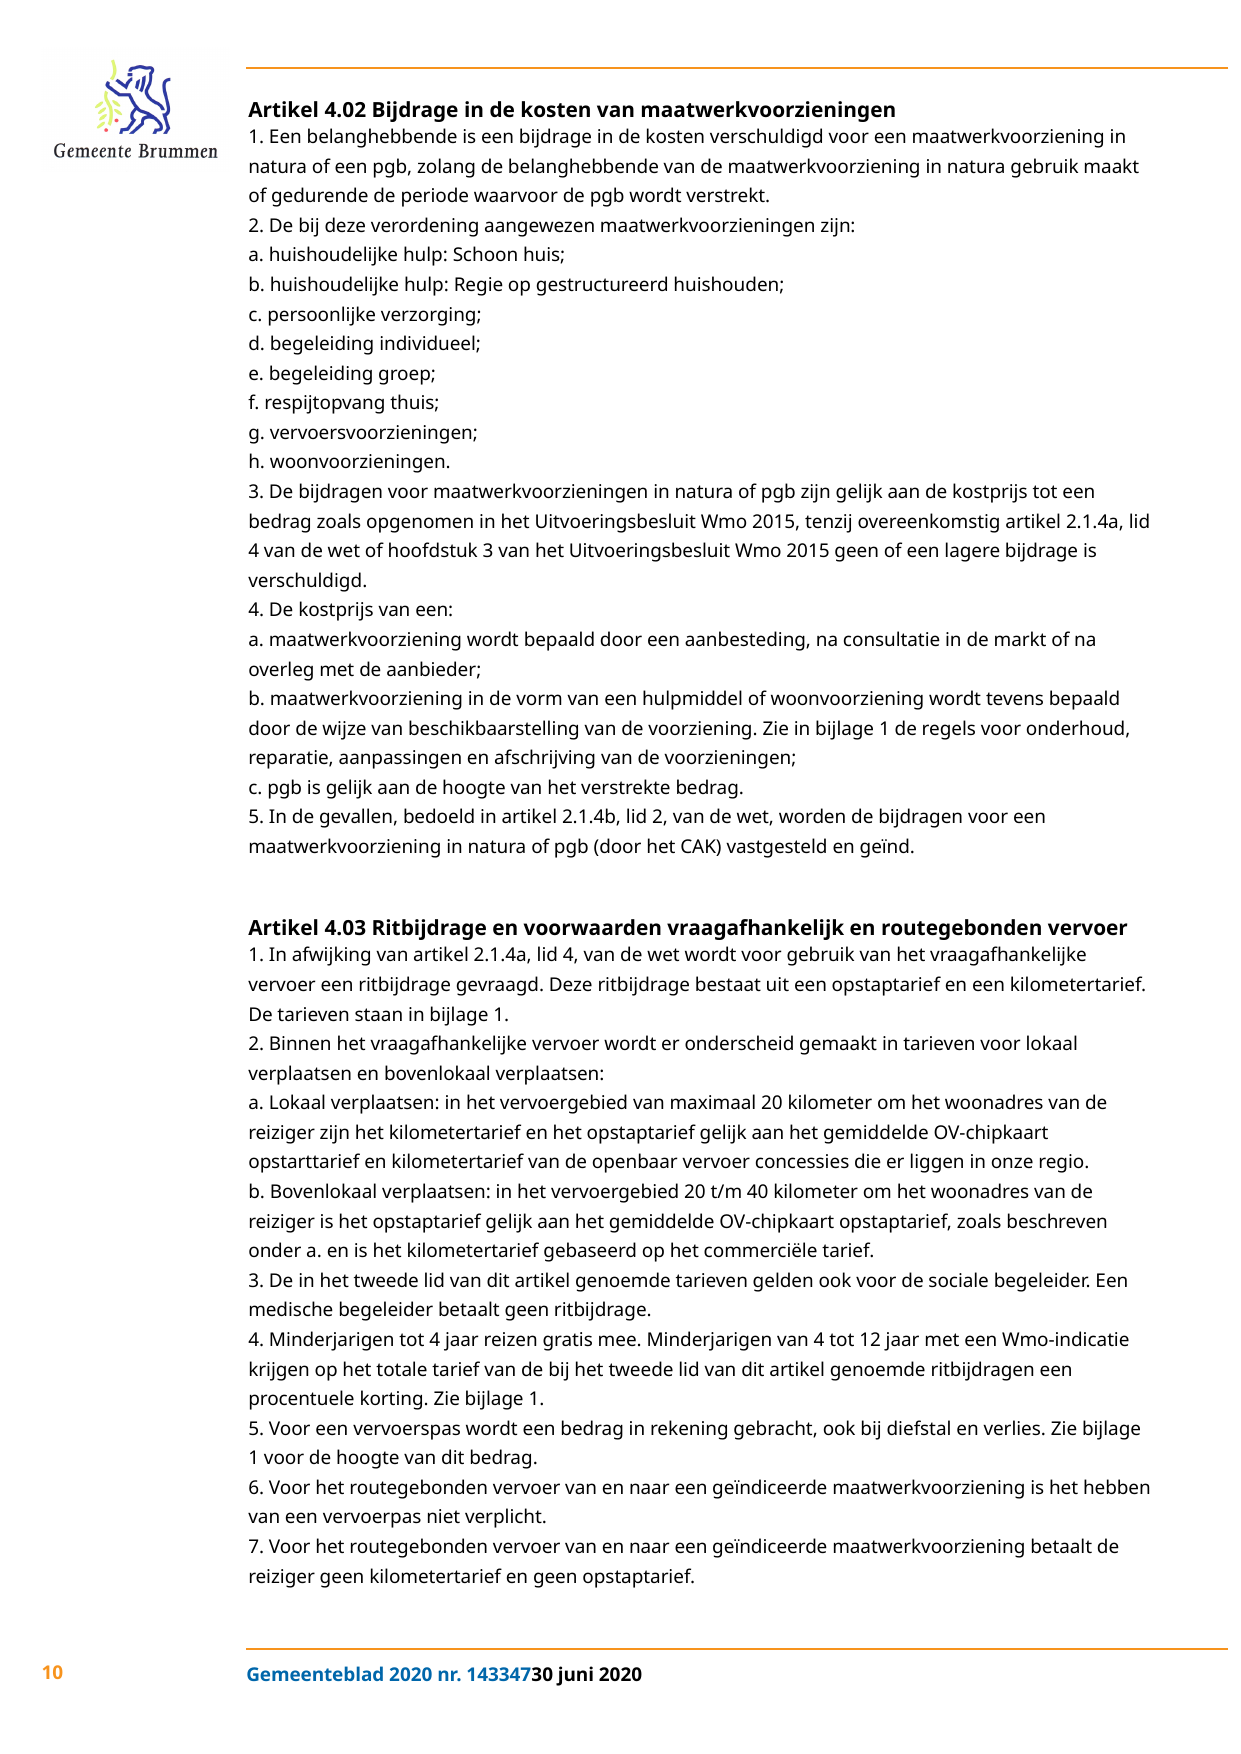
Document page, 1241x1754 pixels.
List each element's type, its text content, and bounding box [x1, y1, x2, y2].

text 5. Voor een vervoerspas wordt een bedrag in rekening gebracht, ook bij diefstal en verlies. Zie bijlage 1 voor de hoogte van dit bedrag. [248, 1415, 1152, 1470]
text 1. Een belanghebbende is een bijdrage in de kosten verschuldigd voor een maatwerkvoorziening in natura of een pgb, zolang de belanghebbende van de maatwerkvoorziening in natura gebruik maakt of gedurende de periode waarvoor de pgb wordt verstrekt. [248, 123, 1152, 208]
text 1. In afwijking van artikel 2.1.4a, lid 4, van de wet wordt voor gebruik van het vraagafhankelijke vervoer een ritbijdrage gevraagd. Deze ritbijdrage bestaat uit een opstaptarief en een kilometertarief. De tarieven staan in bijlage 1. [248, 942, 1152, 1027]
text 5. In de gevallen, bedoeld in artikel 2.1.4b, lid 2, van de wet, worden de bijdragen voor een maatwerkvoorziening in natura of pgb (door het CAK) vastgesteld en geïnd. [248, 804, 1152, 859]
text b. Bovenlokaal verplaatsen: in het vervoergebied 20 t/m 40 kilometer om het woonadres van de reiziger is het opstaptarief gelijk aan het gemiddelde OV-chipkaart opstaptarief, zoals beschreven onder a. en is het kilometertarief gebaseerd op het commerciële tarief. [248, 1178, 1152, 1263]
text Artikel 4.02 Bijdrage in de kosten van maatwerkvoorzieningen [248, 95, 1152, 123]
text e. begeleiding groep; [248, 360, 1152, 386]
text 3. De in het tweede lid van dit artikel genoemde tarieven gelden ook voor de sociale begeleider. Een medische begeleider betaalt geen ritbijdrage. [248, 1267, 1152, 1322]
text g. vervoersvoorzieningen; [248, 419, 1152, 445]
text f. respijtopvang thuis; [248, 389, 1152, 415]
text c. pgb is gelijk aan de hoogte van het verstrekte bedrag. [248, 774, 1152, 800]
text 7. Voor het routegebonden vervoer van en naar een geïndiceerde maatwerkvoorziening betaalt de reiziger geen kilometertarief en geen opstaptarief. [248, 1533, 1152, 1589]
text c. persoonlijke verzorging; [248, 301, 1152, 326]
text a. maatwerkvoorziening wordt bepaald door een aanbesteding, na consultatie in de markt of na overleg met de aanbieder; [248, 626, 1152, 681]
text a. huishoudelijke hulp: Schoon huis; [248, 242, 1152, 267]
text Artikel 4.03 Ritbijdrage en voorwaarden vraagafhankelijk en routegebonden vervoer [248, 913, 1152, 942]
text b. huishoudelijke hulp: Regie op gestructureerd huishouden; [248, 271, 1152, 297]
text 2. De bij deze verordening aangewezen maatwerkvoorzieningen zijn: [248, 212, 1152, 238]
text d. begeleiding individueel; [248, 330, 1152, 356]
text 3. De bijdragen voor maatwerkvoorzieningen in natura of pgb zijn gelijk aan de kostprijs tot een bedrag zoals opgenomen in het Uitvoeringsbesluit Wmo 2015, tenzij overeenkomstig artikel 2.1.4a, lid 4 van de wet of hoofdstuk 3 van het Uitvoeringsbesluit Wmo 2015 geen of een lagere bijdrage is verschuldigd. [248, 478, 1152, 593]
text 2. Binnen het vraagafhankelijke vervoer wordt er onderscheid gemaakt in tarieven voor lokaal verplaatsen en bovenlokaal verplaatsen: [248, 1030, 1152, 1086]
text 4. De kostprijs van een: [248, 597, 1152, 622]
picture [41, 47, 231, 172]
text 6. Voor het routegebonden vervoer van en naar een geïndiceerde maatwerkvoorziening is het hebben van een vervoerpas niet verplicht. [248, 1474, 1152, 1529]
text h. woonvoorzieningen. [248, 449, 1152, 474]
text b. maatwerkvoorziening in de vorm van een hulpmiddel of woonvoorziening wordt tevens bepaald door de wijze van beschikbaarstelling van de voorziening. Zie in bijlage 1 de regels voor onderhoud, reparatie, aanpassingen en afschrijving van de voorzieningen; [248, 685, 1152, 770]
text 4. Minderjarigen tot 4 jaar reizen gratis mee. Minderjarigen van 4 tot 12 jaar met een Wmo-indicatie krijgen op het totale tarief van de bij het tweede lid van dit artikel genoemde ritbijdragen een procentuele korting. Zie bijlage 1. [248, 1326, 1152, 1411]
text a. Lokaal verplaatsen: in het vervoergebied van maximaal 20 kilometer om het woonadres van de reiziger zijn het kilometertarief en het opstaptarief gelijk aan het gemiddelde OV-chipkaart opstarttarief en kilometertarief van de openbaar vervoer concessies die er liggen in onze regio. [248, 1089, 1152, 1174]
